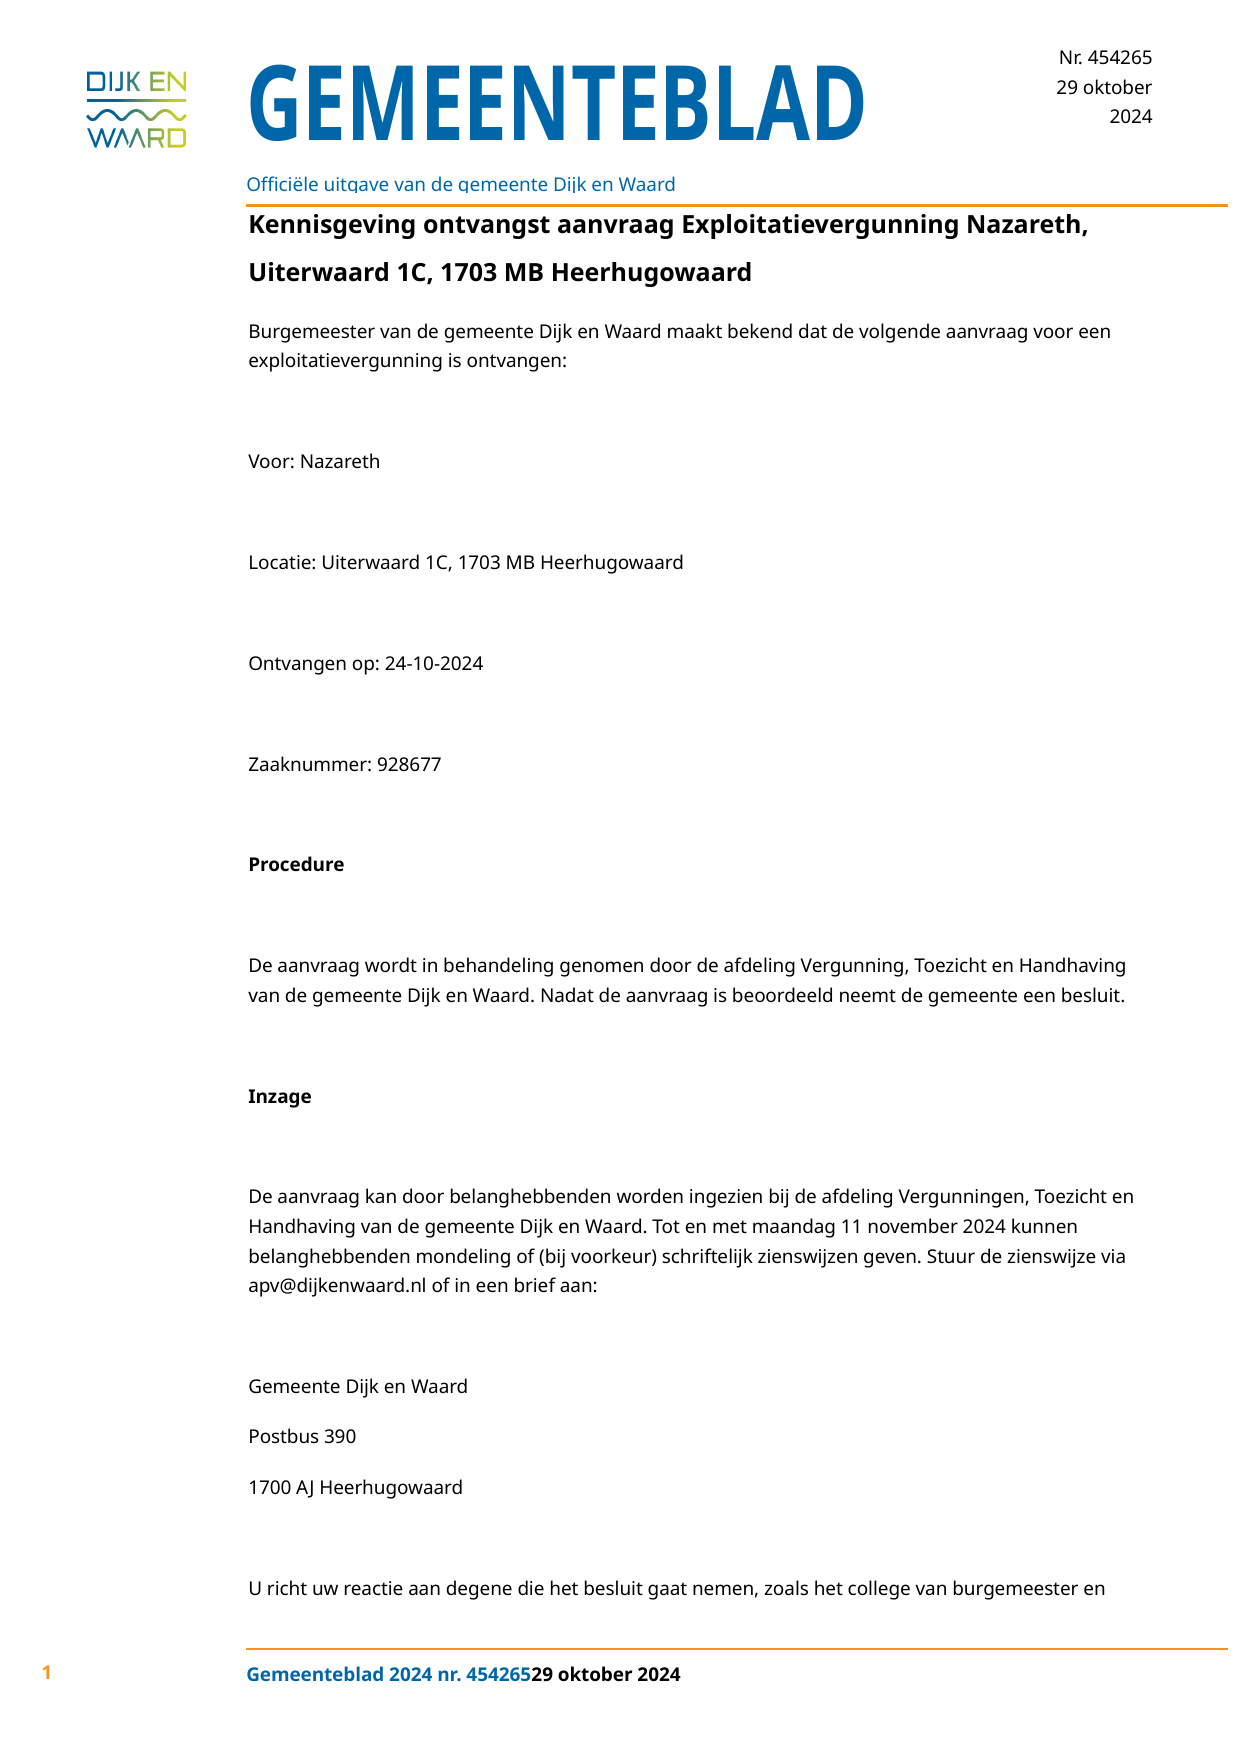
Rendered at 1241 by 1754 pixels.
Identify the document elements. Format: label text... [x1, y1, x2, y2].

text Procedure [248, 852, 1152, 877]
text 1700 AJ Heerhugowaard [248, 1474, 1152, 1500]
text Postbus 390 [248, 1424, 1152, 1449]
text Burgemeester van de gemeente Dijk en Waard maakt bekend dat de volgende aanvraag voor een exploitatievergunning is ontvangen: [248, 318, 1152, 373]
text Inzage [248, 1083, 1152, 1109]
text De aanvraag kan door belanghebbenden worden ingezien bij de afdeling Vergunningen, Toezicht en Handhaving van de gemeente Dijk en Waard. Tot en met maandag 11 november 2024 kunnen belanghebbenden mondeling of (bij voorkeur) schriftelijk zienswijzen geven. Stuur de zienswijze via apv@dijkenwaard.nl of in een brief aan: [248, 1184, 1152, 1298]
picture [41, 47, 231, 172]
text Kennisgeving ontvangst aanvraag Exploitatievergunning Nazareth, Uiterwaard 1C, 1703 MB Heerhugowaard [248, 207, 1152, 288]
text Locatie: Uiterwaard 1C, 1703 MB Heerhugowaard [248, 549, 1152, 575]
text Gemeente Dijk en Waard [248, 1373, 1152, 1399]
text Voor: Nazareth [248, 448, 1152, 474]
text U richt uw reactie aan degene die het besluit gaat nemen, zoals het college van burgemeester en [248, 1575, 1152, 1601]
text De aanvraag wordt in behandeling genomen door de afdeling Vergunning, Toezicht en Handhaving van de gemeente Dijk en Waard. Nadat de aanvraag is beoordeeld neemt de gemeente een besluit. [248, 952, 1152, 1008]
text Ontvangen op: 24-10-2024 [248, 650, 1152, 676]
text Zaaknummer: 928677 [248, 751, 1152, 777]
